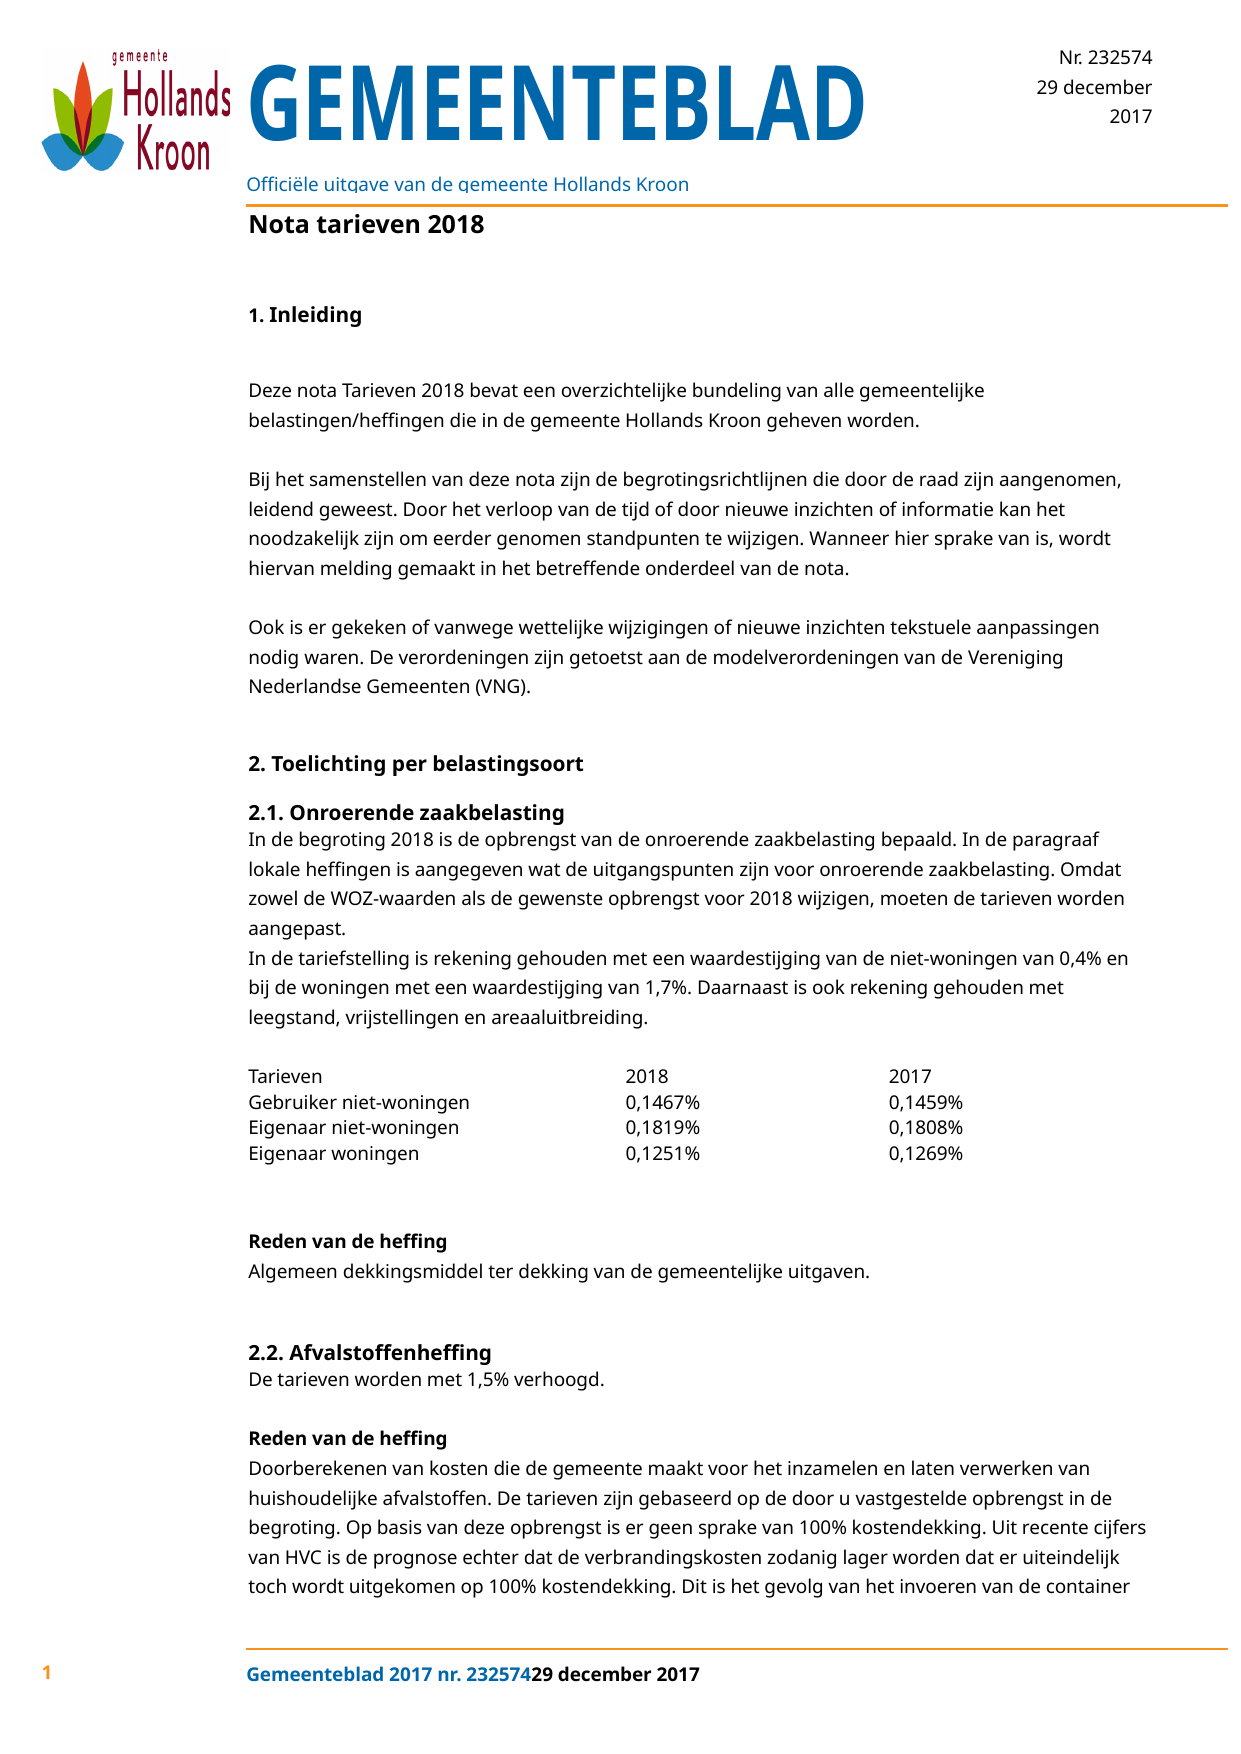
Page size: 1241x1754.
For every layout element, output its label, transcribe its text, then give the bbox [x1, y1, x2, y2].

table_cell 0,1269% [889, 1140, 1152, 1166]
text Ook is er gekeken of vanwege wettelijke wijzigingen of nieuwe inzichten tekstuele aanpassingen nodig waren. De verordeningen zijn getoetst aan de modelverordeningen van de Vereniging Nederlandse Gemeenten (VNG). [248, 614, 1152, 699]
text Doorberekenen van kosten die de gemeente maakt voor het inzamelen en laten verwerken van huishoudelijke afvalstoffen. De tarieven zijn gebaseerd op de door u vastgestelde opbrengst in de begroting. Op basis van deze opbrengst is er geen sprake van 100% kostendekking. Uit recente cijfers van HVC is de prognose echter dat de verbrandingskosten zodanig lager worden dat er uiteindelijk toch wordt uitgekomen op 100% kostendekking. Dit is het gevolg van het invoeren van de container [248, 1455, 1152, 1599]
table_header 2017 [889, 1063, 1152, 1089]
text 2.2. Afvalstoffenheffing [248, 1338, 1152, 1366]
table_header Tarieven [248, 1063, 625, 1089]
text Reden van de heffing [248, 1228, 1152, 1254]
table_cell 0,1459% [889, 1089, 1152, 1114]
text Deze nota Tarieven 2018 bevat een overzichtelijke bundeling van alle gemeentelijke belastingen/heffingen die in de gemeente Hollands Kroon geheven worden. [248, 378, 1152, 433]
text De tarieven worden met 1,5% verhoogd. [248, 1366, 1152, 1392]
text Bij het samenstellen van deze nota zijn de begrotingsrichtlijnen die door de raad zijn aangenomen, leidend geweest. Door het verloop van de tijd of door nieuwe inzichten of informatie kan het noodzakelijk zijn om eerder genomen standpunten te wijzigen. Wanneer hier sprake van is, wordt hiervan melding gemaakt in het betreffende onderdeel van de nota. [248, 466, 1152, 581]
table_cell Eigenaar niet-woningen [248, 1115, 625, 1140]
text Reden van de heffing [248, 1426, 1152, 1451]
table_header 2018 [625, 1063, 888, 1089]
text 2. Toelichting per belastingsoort [248, 749, 1152, 777]
text In de tariefstelling is rekening gehouden met een waardestijging van de niet-woningen van 0,4% en bij de woningen met een waardestijging van 1,7%. Daarnaast is ook rekening gehouden met leegstand, vrijstellingen en areaaluitbreiding. [248, 945, 1152, 1029]
text 1. Inleiding [248, 300, 1152, 328]
picture [41, 47, 231, 172]
table_cell 0,1467% [625, 1089, 888, 1114]
table_cell Gebruiker niet-woningen [248, 1089, 625, 1114]
text In de begroting 2018 is de opbrengst van de onroerende zaakbelasting bepaald. In de paragraaf lokale heffingen is aangegeven wat de uitgangspunten zijn voor onroerende zaakbelasting. Omdat zowel de WOZ-waarden als de gewenste opbrengst voor 2018 wijzigen, moeten de tarieven worden aangepast. [248, 826, 1152, 941]
table_cell 0,1251% [625, 1140, 888, 1166]
text Algemeen dekkingsmiddel ter dekking van de gemeentelijke uitgaven. [248, 1258, 1152, 1284]
table_cell Eigenaar woningen [248, 1140, 625, 1166]
table_cell 0,1808% [889, 1115, 1152, 1140]
text 2.1. Onroerende zaakbelasting [248, 798, 1152, 826]
text Nota tarieven 2018 [248, 207, 1152, 241]
table_cell 0,1819% [625, 1115, 888, 1140]
